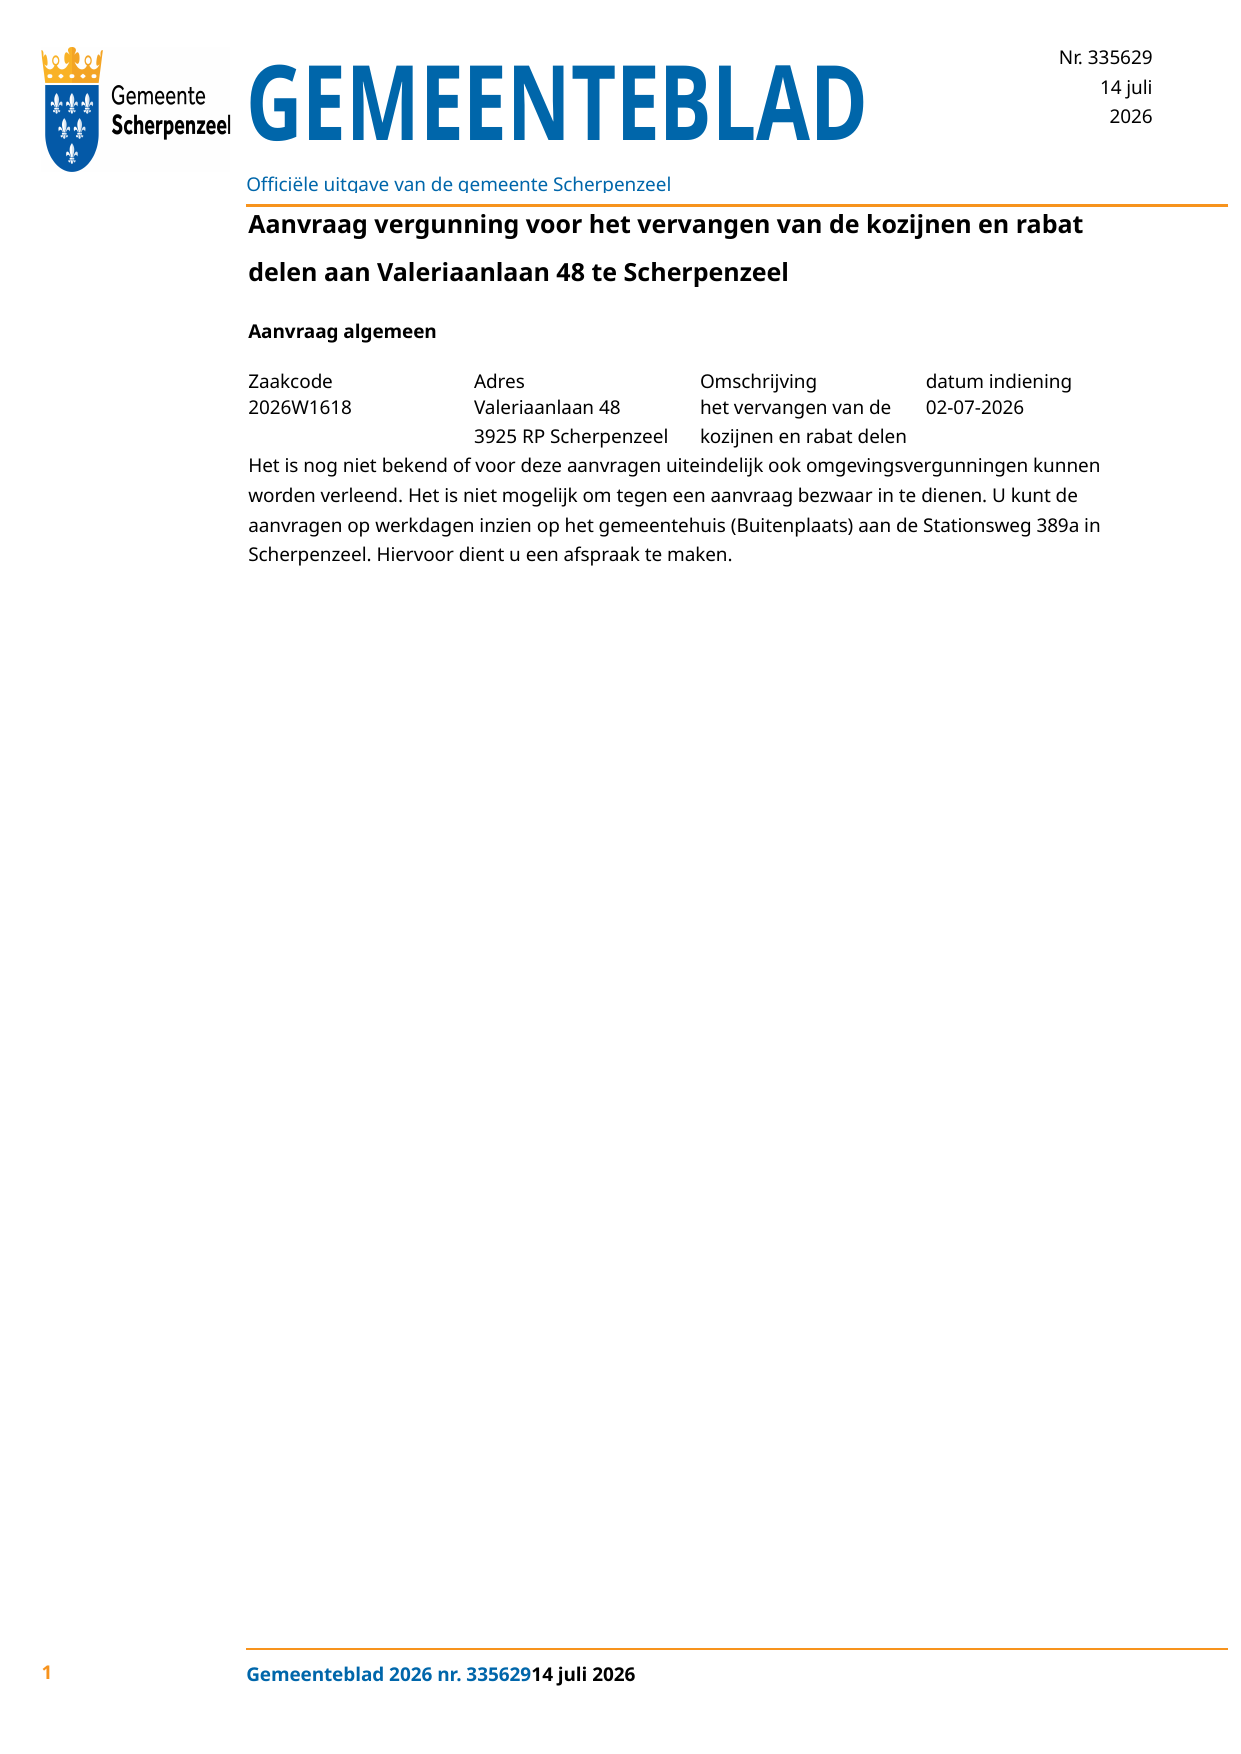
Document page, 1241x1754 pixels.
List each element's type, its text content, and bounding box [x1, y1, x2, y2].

picture [41, 47, 231, 172]
table_header Zaakcode [248, 369, 474, 394]
table_header datum indiening [926, 369, 1152, 394]
text Aanvraag vergunning voor het vervangen van de kozijnen en rabat delen aan Valeriaanlaan 48 te Scherpenzeel [248, 207, 1152, 288]
text Aanvraag algemeen [248, 318, 1152, 344]
table_cell Valeriaanlaan 48 3925 RP Scherpenzeel [474, 394, 700, 449]
table_cell 02-07-2026 [926, 394, 1152, 449]
table_header Adres [474, 369, 700, 394]
text Het is nog niet bekend of voor deze aanvragen uiteindelijk ook omgevingsvergunningen kunnen worden verleend. Het is niet mogelijk om tegen een aanvraag bezwaar in te dienen. U kunt de aanvragen op werkdagen inzien op het gemeentehuis (Buitenplaats) aan de Stationsweg 389a in Scherpenzeel. Hiervoor dient u een afspraak te maken. [248, 453, 1152, 567]
table_cell 2026W1618 [248, 394, 474, 449]
table_header Omschrijving [700, 369, 926, 394]
table_cell het vervangen van de kozijnen en rabat delen [700, 394, 926, 449]
